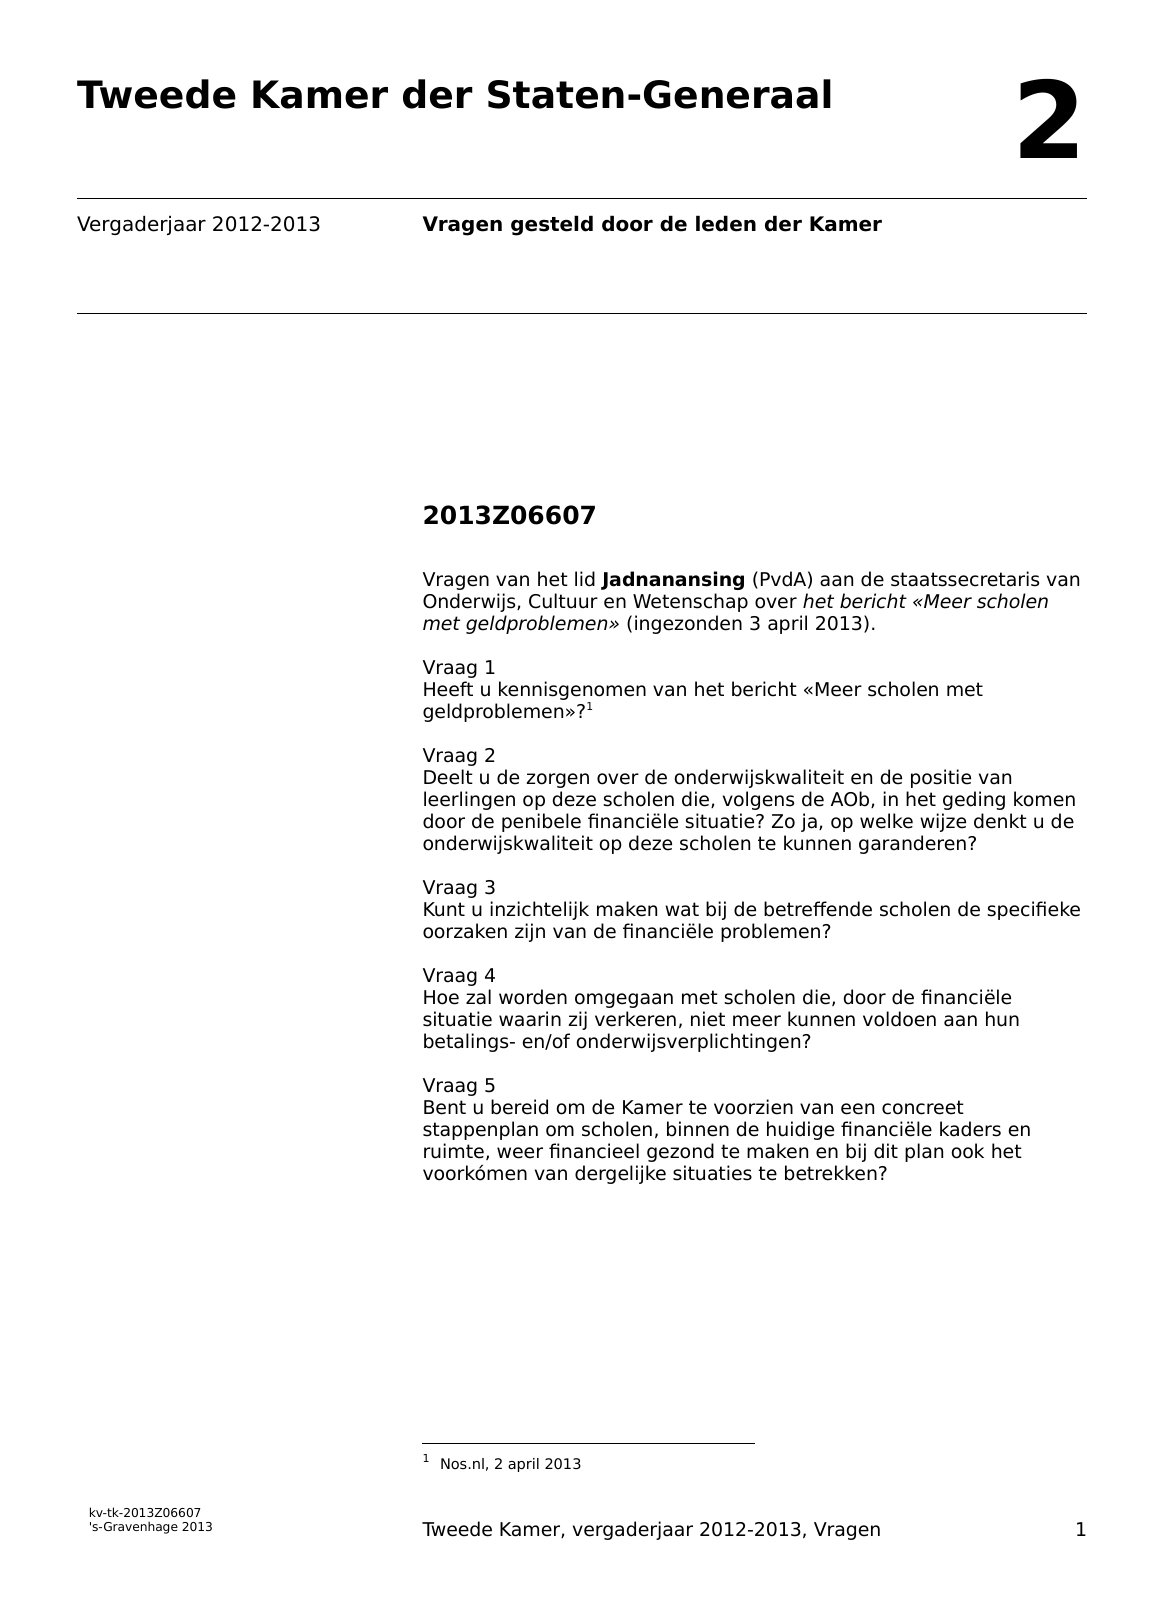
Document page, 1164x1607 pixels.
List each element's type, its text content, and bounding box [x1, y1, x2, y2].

table_cell Vragen gesteld door de leden der Kamer [422, 199, 1087, 313]
text Vraag 3 [422, 877, 1087, 899]
text Vraag 5 [422, 1075, 1087, 1097]
table_header 2 [886, 59, 1087, 198]
text 's-Gravenhage 2013 [88, 1520, 323, 1534]
text 2013Z06607 [422, 501, 1087, 531]
text Nos.nl, 2 april 2013 [422, 1452, 1087, 1474]
text Heeft u kennisgenomen van het bericht «Meer scholen met geldproblemen»? [422, 679, 1087, 723]
text Hoe zal worden omgegaan met scholen die, door de financiële situatie waarin zij verkeren, niet meer kunnen voldoen aan hun betalings- en/of onderwijsverplichtingen? [422, 987, 1087, 1053]
text Deelt u de zorgen over de onderwijskwaliteit en de positie van leerlingen op deze scholen die, volgens de AOb, in het geding komen door de penibele financiële situatie? Zo ja, op welke wijze denkt u de onderwijskwaliteit op deze scholen te kunnen garanderen? [422, 767, 1087, 855]
text kv-tk-2013Z06607 [88, 1506, 323, 1520]
text Vraag 4 [422, 965, 1087, 987]
text Vraag 1 [422, 657, 1087, 679]
table_header Tweede Kamer der Staten-Generaal [77, 59, 886, 198]
text Kunt u inzichtelijk maken wat bij de betreffende scholen de specifieke oorzaken zijn van de financiële problemen? [422, 899, 1087, 943]
table_cell Vergaderjaar 2012-2013 [77, 199, 422, 313]
text Bent u bereid om de Kamer te voorzien van een concreet stappenplan om scholen, binnen de huidige financiële kaders en ruimte, weer financieel gezond te maken en bij dit plan ook het voorkómen van dergelijke situaties te betrekken? [422, 1097, 1087, 1185]
text Vragen van het lid Jadnanansing (PvdA) aan de staatssecretaris van Onderwijs, Cultuur en Wetenschap over het bericht «Meer scholen met geldproblemen» (ingezonden 3 april 2013). [422, 569, 1087, 635]
text Vraag 2 [422, 745, 1087, 767]
